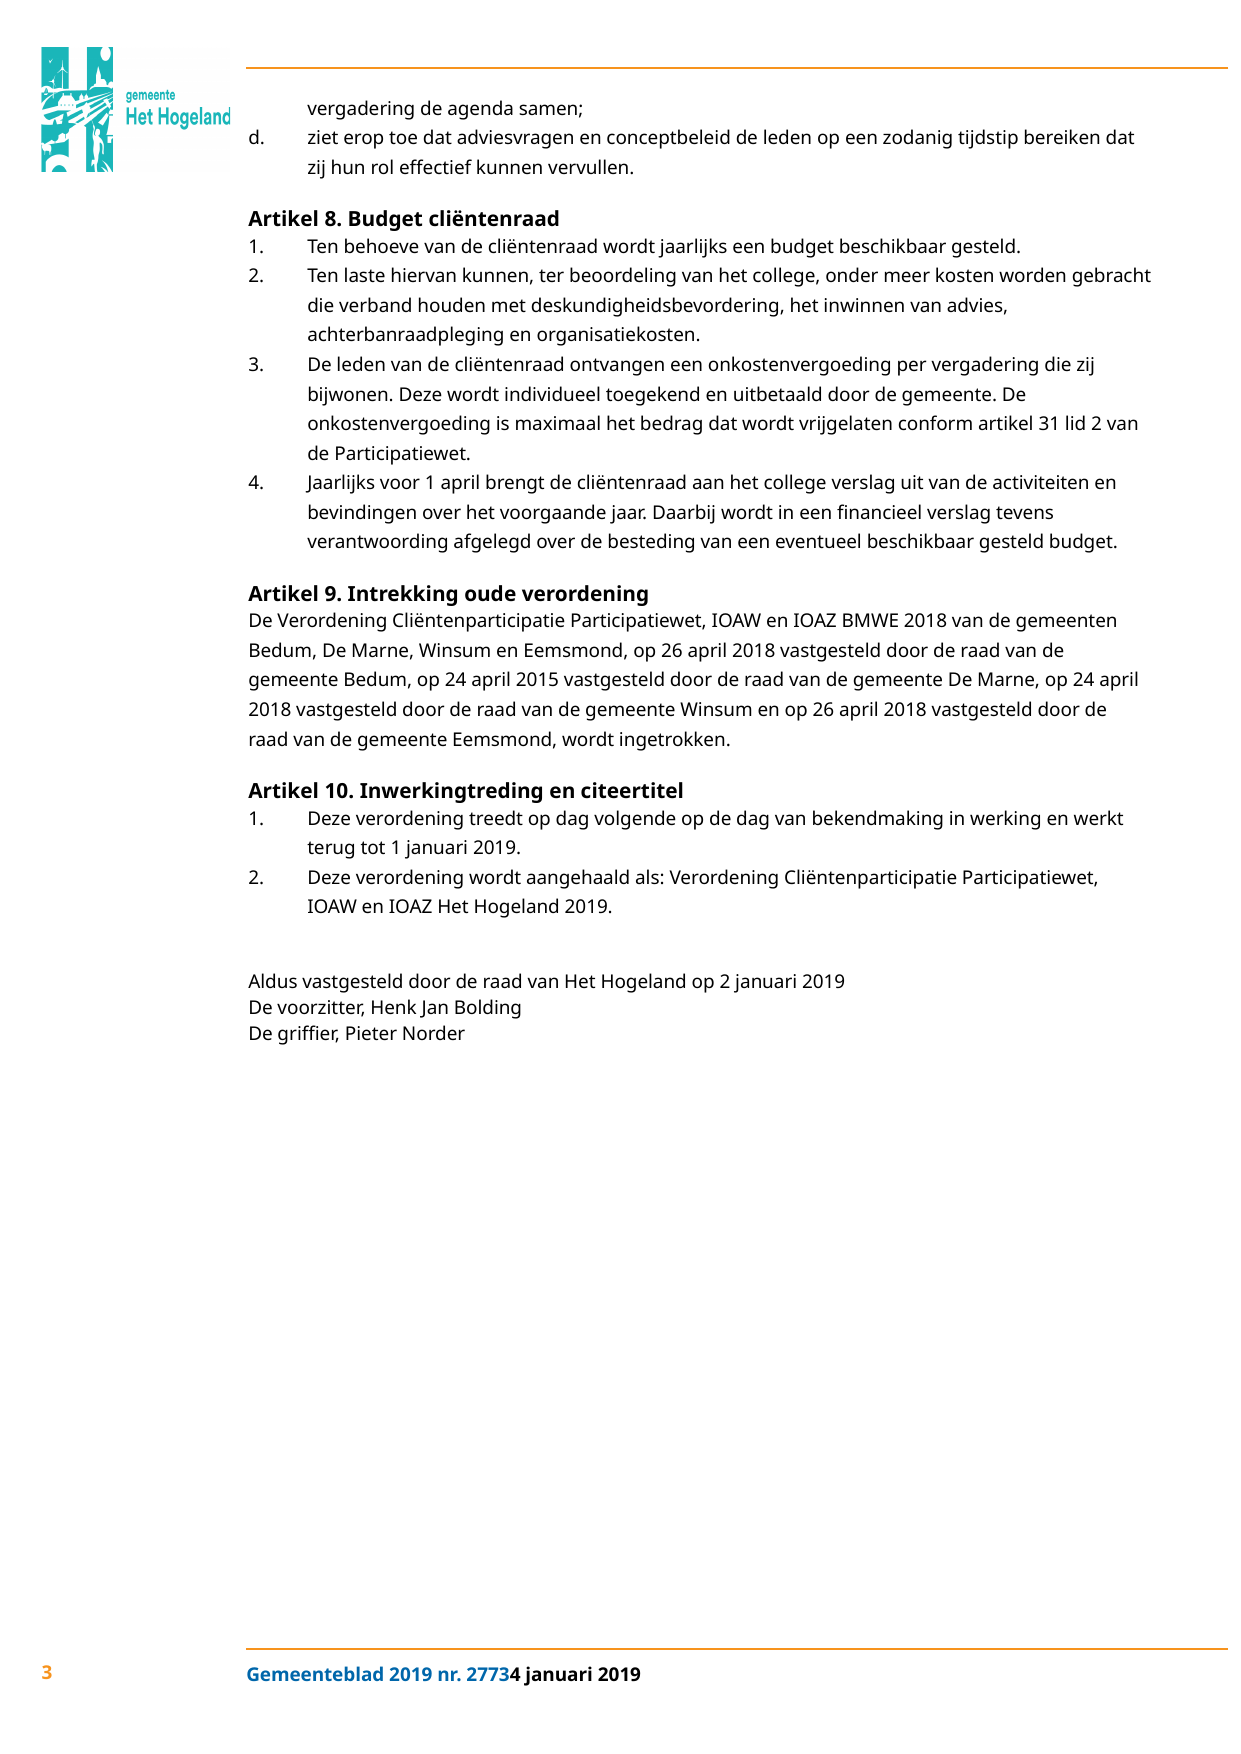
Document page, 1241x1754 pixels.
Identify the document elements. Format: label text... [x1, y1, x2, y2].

text De griffier, Pieter Norder [248, 1020, 1152, 1046]
list Deze verordening wordt aangehaald als: Verordening Cliëntenparticipatie Participatiewet, IOAW en IOAZ Het Hogeland 2019. [248, 864, 1152, 919]
text Artikel 10. Inwerkingtreding en citeertitel [248, 776, 1152, 805]
text Artikel 8. Budget cliëntenraad [248, 204, 1152, 233]
list ziet erop toe dat adviesvragen en conceptbeleid de leden op een zodanig tijdstip bereiken dat zij hun rol effectief kunnen vervullen. [248, 124, 1152, 180]
list Ten laste hiervan kunnen, ter beoordeling van het college, onder meer kosten worden gebracht die verband houden met deskundigheidsbevordering, het inwinnen van advies, achterbanraadpleging en organisatiekosten. [248, 262, 1152, 347]
list Deze verordening treedt op dag volgende op de dag van bekendmaking in werking en werkt terug tot 1 januari 2019. [248, 805, 1152, 860]
text De voorzitter, Henk Jan Bolding [248, 994, 1152, 1020]
text Artikel 9. Intrekking oude verordening [248, 579, 1152, 607]
list vergadering de agenda samen; [248, 95, 1152, 121]
list Jaarlijks voor 1 april brengt de cliëntenraad aan het college verslag uit van de activiteiten en bevindingen over het voorgaande jaar. Daarbij wordt in een financieel verslag tevens verantwoording afgelegd over de besteding van een eventueel beschikbaar gesteld budget. [248, 469, 1152, 554]
list Ten behoeve van de cliëntenraad wordt jaarlijks een budget beschikbaar gesteld. [248, 233, 1152, 258]
text De Verordening Cliëntenparticipatie Participatiewet, IOAW en IOAZ BMWE 2018 van de gemeenten Bedum, De Marne, Winsum en Eemsmond, op 26 april 2018 vastgesteld door de raad van de gemeente Bedum, op 24 april 2015 vastgesteld door de raad van de gemeente De Marne, op 24 april 2018 vastgesteld door de raad van de gemeente Winsum en op 26 april 2018 vastgesteld door de raad van de gemeente Eemsmond, wordt ingetrokken. [248, 607, 1152, 752]
picture [41, 47, 231, 172]
list De leden van de cliëntenraad ontvangen een onkostenvergoeding per vergadering die zij bijwonen. Deze wordt individueel toegekend en uitbetaald door de gemeente. De onkostenvergoeding is maximaal het bedrag dat wordt vrijgelaten conform artikel 31 lid 2 van de Participatiewet. [248, 351, 1152, 466]
text Aldus vastgesteld door de raad van Het Hogeland op 2 januari 2019 [248, 969, 1152, 994]
